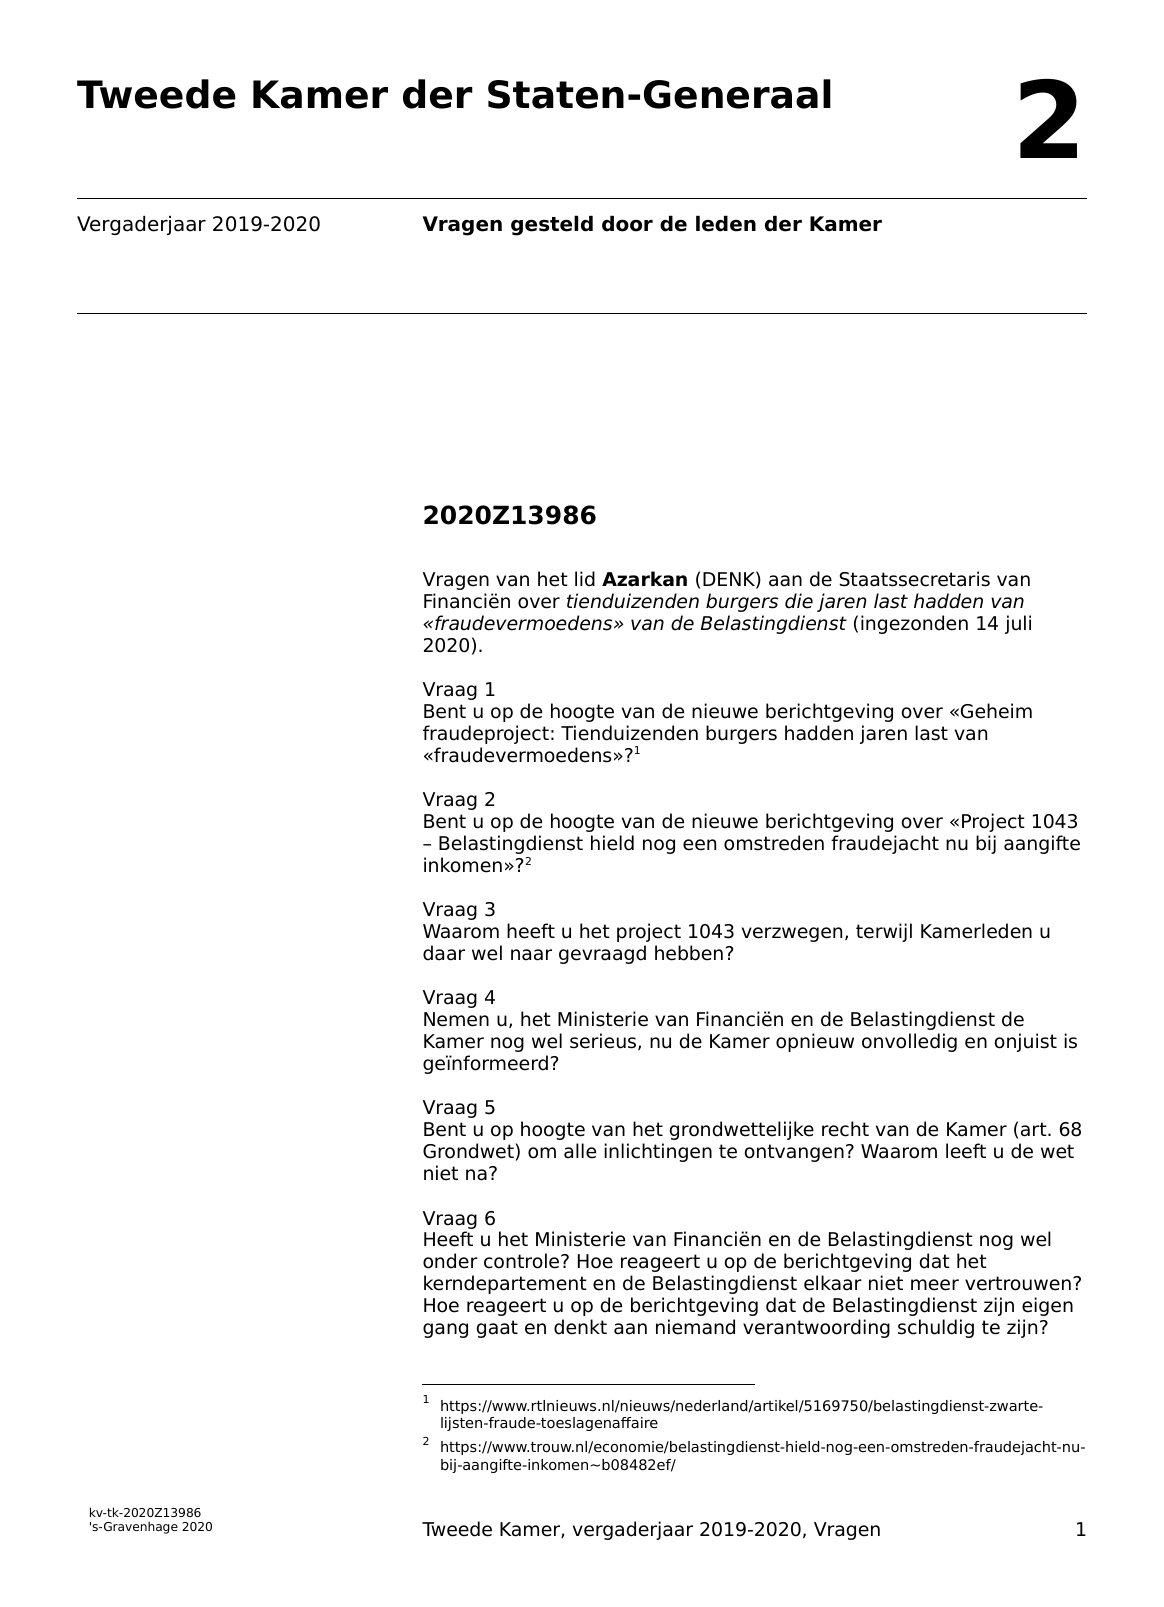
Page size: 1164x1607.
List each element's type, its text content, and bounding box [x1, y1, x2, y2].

text https://www.trouw.nl/economie/belastingdienst-hield-nog-een-omstreden-fraudejacht-nu-bij-aangifte-inkomen~b08482ef/ [422, 1435, 1087, 1474]
table_cell Vragen gesteld door de leden der Kamer [422, 199, 1087, 313]
text Nemen u, het Ministerie van Financiën en de Belastingdienst de Kamer nog wel serieus, nu de Kamer opnieuw onvolledig en onjuist is geïnformeerd? [422, 1009, 1087, 1075]
table_cell Vergaderjaar 2019-2020 [77, 199, 422, 313]
text Vraag 5 [422, 1097, 1087, 1119]
text Bent u op hoogte van het grondwettelijke recht van de Kamer (art. 68 Grondwet) om alle inlichtingen te ontvangen? Waarom leeft u de wet niet na? [422, 1119, 1087, 1185]
text Vraag 6 [422, 1207, 1087, 1229]
text 2020Z13986 [422, 501, 1087, 531]
text Vraag 2 [422, 789, 1087, 811]
text Vraag 3 [422, 899, 1087, 921]
table_header Tweede Kamer der Staten-Generaal [77, 59, 886, 198]
text Vragen van het lid Azarkan (DENK) aan de Staatssecretaris van Financiën over tienduizenden burgers die jaren last hadden van «fraudevermoedens» van de Belastingdienst (ingezonden 14 juli 2020). [422, 569, 1087, 657]
text 's-Gravenhage 2020 [88, 1520, 323, 1534]
text kv-tk-2020Z13986 [88, 1506, 323, 1520]
text Bent u op de hoogte van de nieuwe berichtgeving over «Project 1043 – Belastingdienst hield nog een omstreden fraudejacht nu bij aangifte inkomen»? [422, 811, 1087, 877]
text Heeft u het Ministerie van Financiën en de Belastingdienst nog wel onder controle? Hoe reageert u op de berichtgeving dat het kerndepartement en de Belastingdienst elkaar niet meer vertrouwen? Hoe reageert u op de berichtgeving dat de Belastingdienst zijn eigen gang gaat en denkt aan niemand verantwoording schuldig te zijn? [422, 1229, 1087, 1339]
text Waarom heeft u het project 1043 verzwegen, terwijl Kamerleden u daar wel naar gevraagd hebben? [422, 921, 1087, 965]
text Bent u op de hoogte van de nieuwe berichtgeving over «Geheim fraudeproject: Tienduizenden burgers hadden jaren last van «fraudevermoedens»? [422, 701, 1087, 767]
text Vraag 4 [422, 987, 1087, 1009]
text Vraag 1 [422, 679, 1087, 701]
table_header 2 [886, 59, 1087, 198]
text https://www.rtlnieuws.nl/nieuws/nederland/artikel/5169750/belastingdienst-zwarte-lijsten-fraude-toeslagenaffaire [422, 1393, 1087, 1432]
